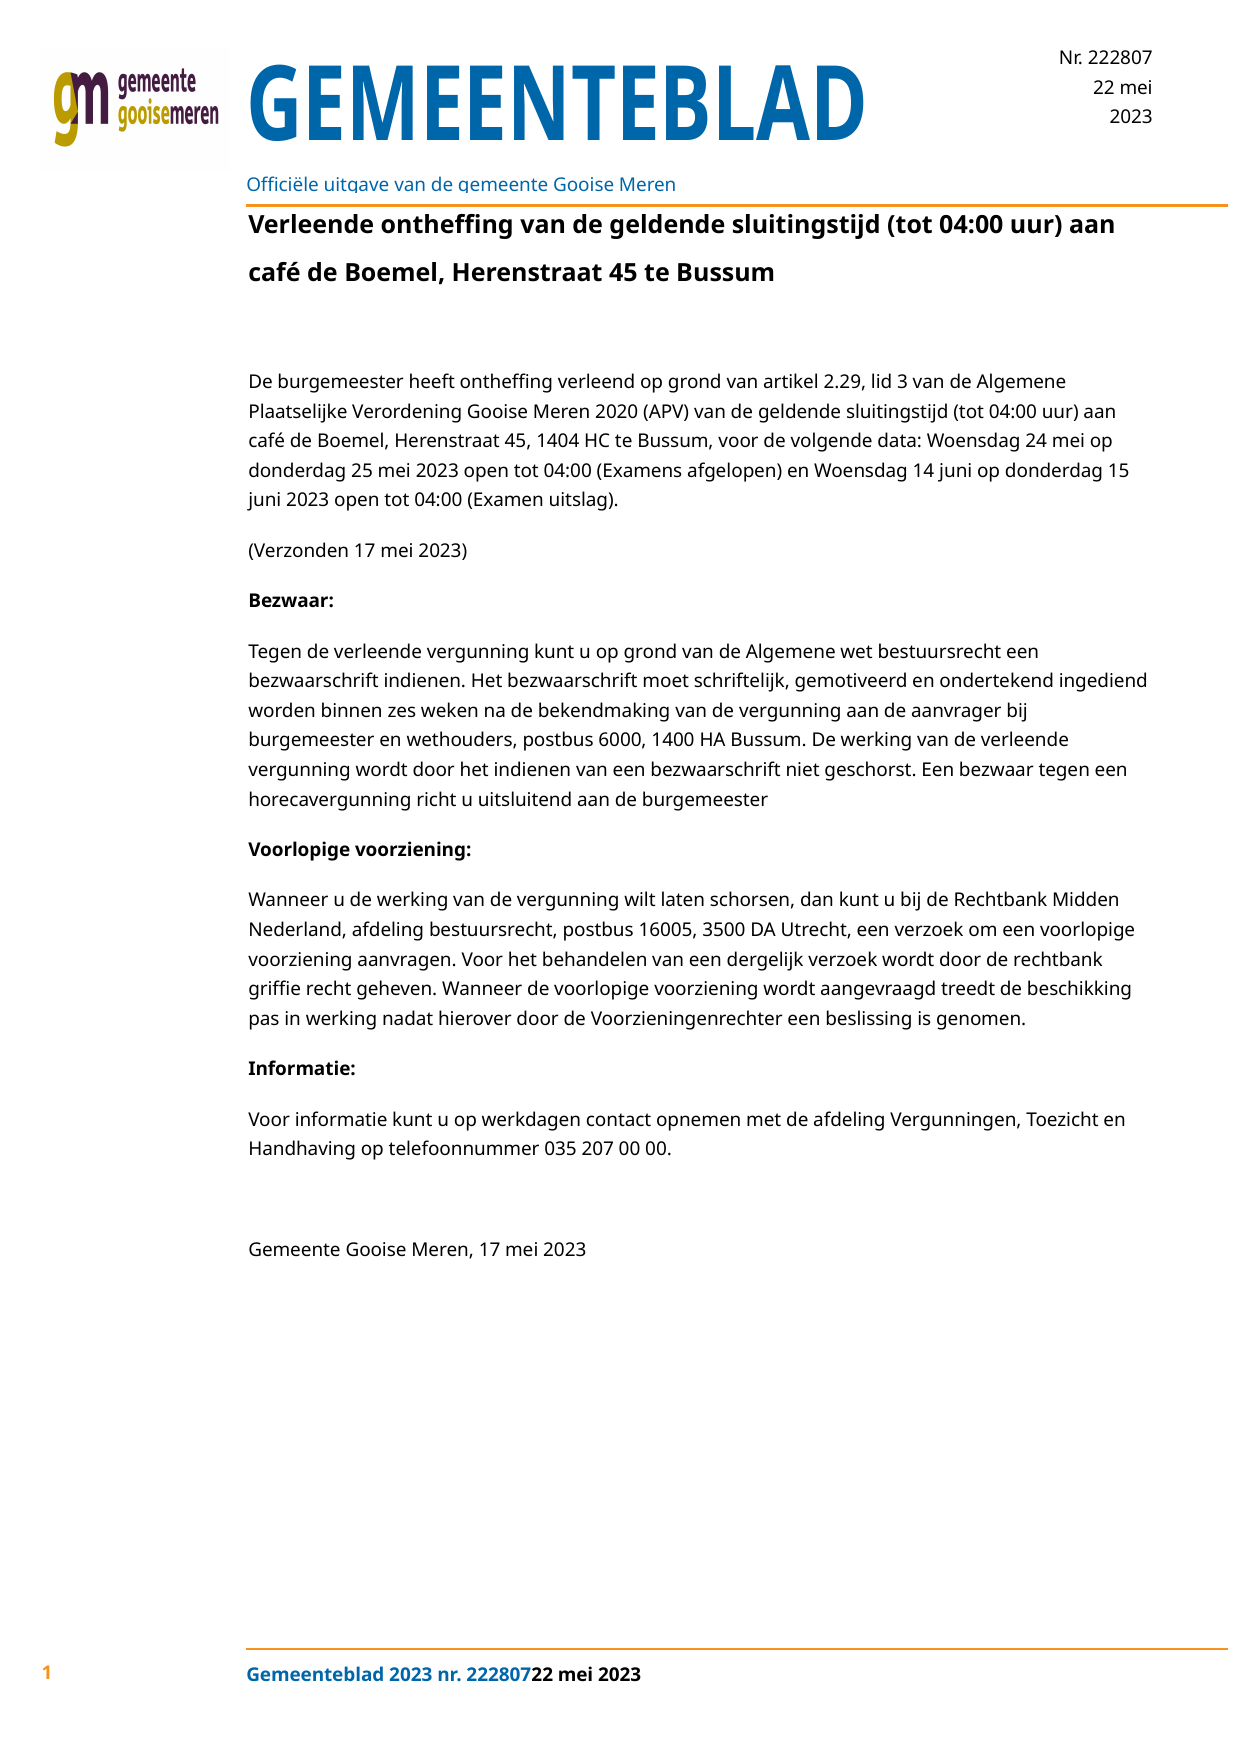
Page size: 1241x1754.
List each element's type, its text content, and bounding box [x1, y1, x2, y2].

text Voorlopige voorziening: [248, 836, 1152, 862]
text Informatie: [248, 1055, 1152, 1081]
text Verleende ontheffing van de geldende sluitingstijd (tot 04:00 uur) aan café de Boemel, Herenstraat 45 te Bussum [248, 207, 1152, 288]
text Gemeente Gooise Meren, 17 mei 2023 [248, 1236, 1152, 1262]
text Wanneer u de werking van de vergunning wilt laten schorsen, dan kunt u bij de Rechtbank Midden Nederland, afdeling bestuursrecht, postbus 16005, 3500 DA Utrecht, een verzoek om een voorlopige voorziening aanvragen. Voor het behandelen van een dergelijk verzoek wordt door de rechtbank griffie recht geheven. Wanneer de voorlopige voorziening wordt aangevraagd treedt de beschikking pas in werking nadat hierover door de Voorzieningenrechter een beslissing is genomen. [248, 887, 1152, 1031]
text De burgemeester heeft ontheffing verleend op grond van artikel 2.29, lid 3 van de Algemene Plaatselijke Verordening Gooise Meren 2020 (APV) van de geldende sluitingstijd (tot 04:00 uur) aan café de Boemel, Herenstraat 45, 1404 HC te Bussum, voor de volgende data: Woensdag 24 mei op donderdag 25 mei 2023 open tot 04:00 (Examens afgelopen) en Woensdag 14 juni op donderdag 15 juni 2023 open tot 04:00 (Examen uitslag). [248, 368, 1152, 512]
text Voor informatie kunt u op werkdagen contact opnemen met de afdeling Vergunningen, Toezicht en Handhaving op telefoonnummer 035 207 00 00. [248, 1106, 1152, 1161]
text (Verzonden 17 mei 2023) [248, 537, 1152, 563]
picture [41, 47, 231, 172]
text Bezwaar: [248, 587, 1152, 613]
text Tegen de verleende vergunning kunt u op grond van de Algemene wet bestuursrecht een bezwaarschrift indienen. Het bezwaarschrift moet schriftelijk, gemotiveerd en ondertekend ingediend worden binnen zes weken na de bekendmaking van de vergunning aan de aanvrager bij burgemeester en wethouders, postbus 6000, 1400 HA Bussum. De werking van de verleende vergunning wordt door het indienen van een bezwaarschrift niet geschorst. Een bezwaar tegen een horecavergunning richt u uitsluitend aan de burgemeester [248, 638, 1152, 812]
